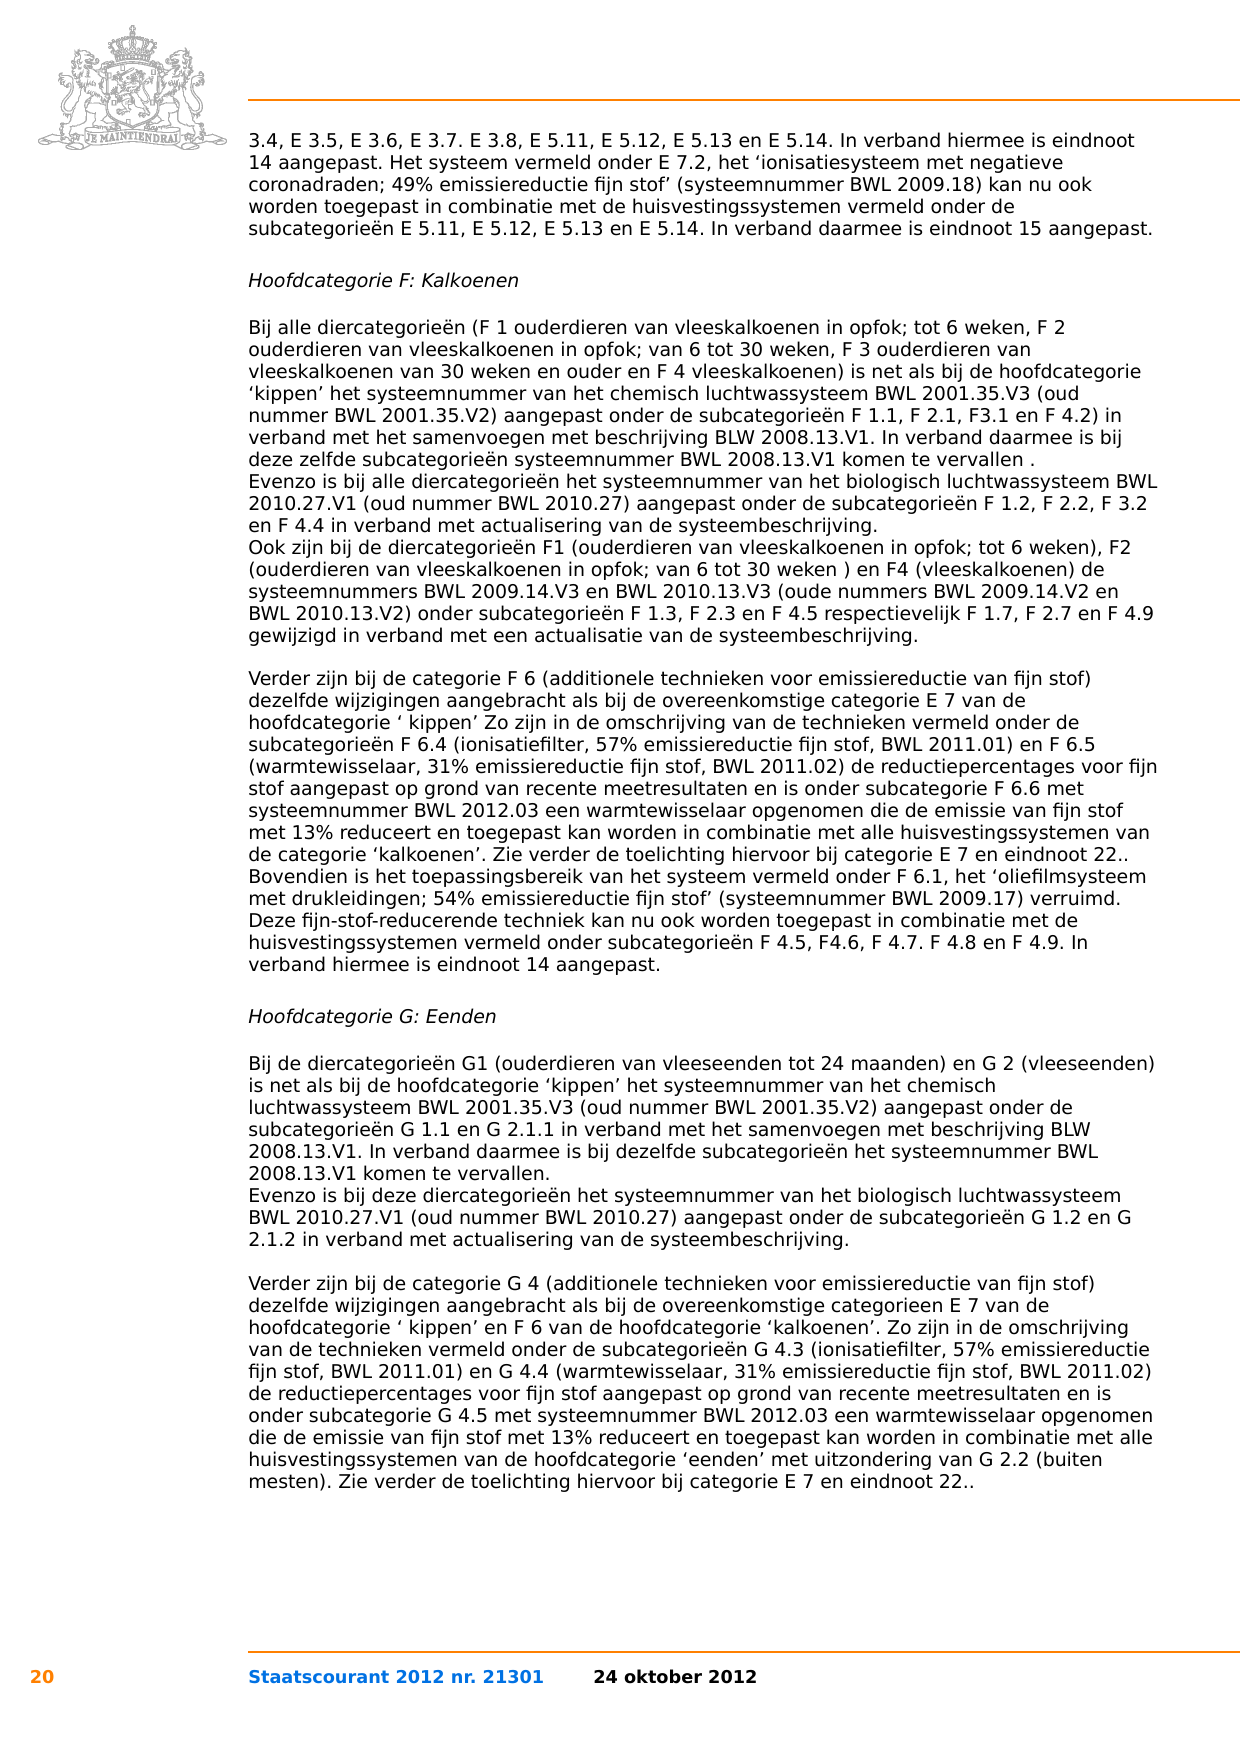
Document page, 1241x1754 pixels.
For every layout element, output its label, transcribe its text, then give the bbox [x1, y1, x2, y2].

subtitle Hoofdcategorie G: Eenden [248, 1006, 1163, 1028]
text Evenzo is bij deze diercategorieën het systeemnummer van het biologisch luchtwassysteem BWL 2010.27.V1 (oud nummer BWL 2010.27) aangepast onder de subcategorieën G 1.2 en G 2.1.2 in verband met actualisering van de systeembeschrijving. [248, 1185, 1163, 1251]
picture [38, 25, 227, 150]
text Evenzo is bij alle diercategorieën het systeemnummer van het biologisch luchtwassysteem BWL 2010.27.V1 (oud nummer BWL 2010.27) aangepast onder de subcategorieën F 1.2, F 2.2, F 3.2 en F 4.4 in verband met actualisering van de systeembeschrijving. [248, 471, 1163, 537]
text Ook zijn bij de diercategorieën F1 (ouderdieren van vleeskalkoenen in opfok; tot 6 weken), F2 (ouderdieren van vleeskalkoenen in opfok; van 6 tot 30 weken ) en F4 (vleeskalkoenen) de systeemnummers BWL 2009.14.V3 en BWL 2010.13.V3 (oude nummers BWL 2009.14.V2 en BWL 2010.13.V2) onder subcategorieën F 1.3, F 2.3 en F 4.5 respectievelijk F 1.7, F 2.7 en F 4.9 gewijzigd in verband met een actualisatie van de systeembeschrijving. [248, 537, 1163, 646]
text Bij de diercategorieën G1 (ouderdieren van vleeseenden tot 24 maanden) en G 2 (vleeseenden) is net als bij de hoofdcategorie ‘kippen’ het systeemnummer van het chemisch luchtwassysteem BWL 2001.35.V3 (oud nummer BWL 2001.35.V2) aangepast onder de subcategorieën G 1.1 en G 2.1.1 in verband met het samenvoegen met beschrijving BLW 2008.13.V1. In verband daarmee is bij dezelfde subcategorieën het systeemnummer BWL 2008.13.V1 komen te vervallen. [248, 1053, 1163, 1185]
subtitle Hoofdcategorie F: Kalkoenen [248, 270, 1163, 292]
text Bovendien is het toepassingsbereik van het systeem vermeld onder F 6.1, het ‘oliefilmsysteem met drukleidingen; 54% emissiereductie fijn stof’ (systeemnummer BWL 2009.17) verruimd. Deze fijn-stof-reducerende techniek kan nu ook worden toegepast in combinatie met de huisvestingssystemen vermeld onder subcategorieën F 4.5, F4.6, F 4.7. F 4.8 en F 4.9. In verband hiermee is eindnoot 14 aangepast. [248, 866, 1163, 976]
text Bij alle diercategorieën (F 1 ouderdieren van vleeskalkoenen in opfok; tot 6 weken, F 2 ouderdieren van vleeskalkoenen in opfok; van 6 tot 30 weken, F 3 ouderdieren van vleeskalkoenen van 30 weken en ouder en F 4 vleeskalkoenen) is net als bij de hoofdcategorie ‘kippen’ het systeemnummer van het chemisch luchtwassysteem BWL 2001.35.V3 (oud nummer BWL 2001.35.V2) aangepast onder de subcategorieën F 1.1, F 2.1, F3.1 en F 4.2) in verband met het samenvoegen met beschrijving BLW 2008.13.V1. In verband daarmee is bij deze zelfde subcategorieën systeemnummer BWL 2008.13.V1 komen te vervallen . [248, 317, 1163, 471]
text Verder zijn bij de categorie F 6 (additionele technieken voor emissiereductie van fijn stof) dezelfde wijzigingen aangebracht als bij de overeenkomstige categorie E 7 van de hoofdcategorie ‘ kippen’ Zo zijn in de omschrijving van de technieken vermeld onder de subcategorieën F 6.4 (ionisatiefilter, 57% emissiereductie fijn stof, BWL 2011.01) en F 6.5 (warmtewisselaar, 31% emissiereductie fijn stof, BWL 2011.02) de reductiepercentages voor fijn stof aangepast op grond van recente meetresultaten en is onder subcategorie F 6.6 met systeemnummer BWL 2012.03 een warmtewisselaar opgenomen die de emissie van fijn stof met 13% reduceert en toegepast kan worden in combinatie met alle huisvestingssystemen van de categorie ‘kalkoenen’. Zie verder de toelichting hiervoor bij categorie E 7 en eindnoot 22.. [248, 668, 1163, 866]
text 3.4, E 3.5, E 3.6, E 3.7. E 3.8, E 5.11, E 5.12, E 5.13 en E 5.14. In verband hiermee is eindnoot 14 aangepast. Het systeem vermeld onder E 7.2, het ‘ionisatiesysteem met negatieve coronadraden; 49% emissiereductie fijn stof’ (systeemnummer BWL 2009.18) kan nu ook worden toegepast in combinatie met de huisvestingssystemen vermeld onder de subcategorieën E 5.11, E 5.12, E 5.13 en E 5.14. In verband daarmee is eindnoot 15 aangepast. [248, 130, 1163, 240]
text Verder zijn bij de categorie G 4 (additionele technieken voor emissiereductie van fijn stof) dezelfde wijzigingen aangebracht als bij de overeenkomstige categorieen E 7 van de hoofdcategorie ‘ kippen’ en F 6 van de hoofdcategorie ‘kalkoenen’. Zo zijn in de omschrijving van de technieken vermeld onder de subcategorieën G 4.3 (ionisatiefilter, 57% emissiereductie fijn stof, BWL 2011.01) en G 4.4 (warmtewisselaar, 31% emissiereductie fijn stof, BWL 2011.02) de reductiepercentages voor fijn stof aangepast op grond van recente meetresultaten en is onder subcategorie G 4.5 met systeemnummer BWL 2012.03 een warmtewisselaar opgenomen die de emissie van fijn stof met 13% reduceert en toegepast kan worden in combinatie met alle huisvestingssystemen van de hoofdcategorie ‘eenden’ met uitzondering van G 2.2 (buiten mesten). Zie verder de toelichting hiervoor bij categorie E 7 en eindnoot 22.. [248, 1273, 1163, 1492]
